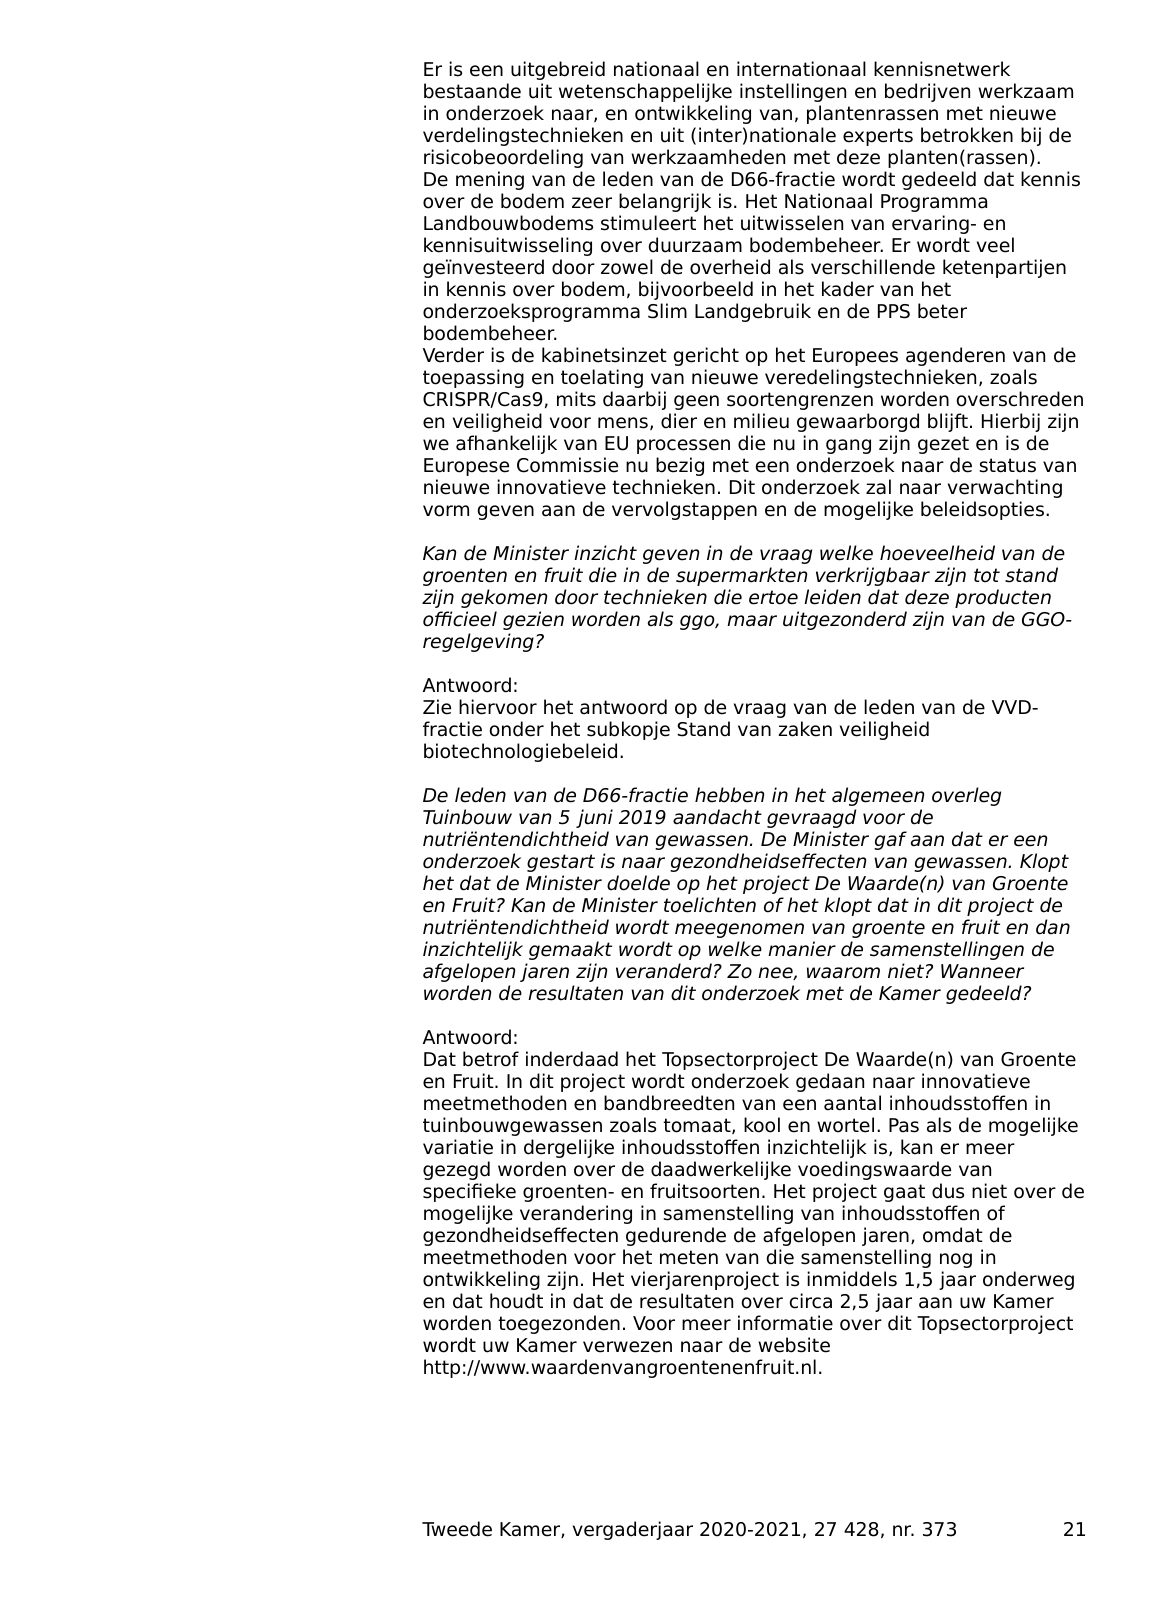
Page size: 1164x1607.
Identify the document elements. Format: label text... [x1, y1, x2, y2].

text Antwoord: [422, 675, 1087, 697]
text De mening van de leden van de D66-fractie wordt gedeeld dat kennis over de bodem zeer belangrijk is. Het Nationaal Programma Landbouwbodems stimuleert het uitwisselen van ervaring- en kennisuitwisseling over duurzaam bodembeheer. Er wordt veel geïnvesteerd door zowel de overheid als verschillende ketenpartijen in kennis over bodem, bijvoorbeeld in het kader van het onderzoeksprogramma Slim Landgebruik en de PPS beter bodembeheer. [422, 169, 1087, 345]
text Kan de Minister inzicht geven in de vraag welke hoeveelheid van de groenten en fruit die in de supermarkten verkrijgbaar zijn tot stand zijn gekomen door technieken die ertoe leiden dat deze producten officieel gezien worden als ggo, maar uitgezonderd zijn van de GGO-regelgeving? [422, 543, 1087, 653]
text Dat betrof inderdaad het Topsectorproject De Waarde(n) van Groente en Fruit. In dit project wordt onderzoek gedaan naar innovatieve meetmethoden en bandbreedten van een aantal inhoudsstoffen in tuinbouwgewassen zoals tomaat, kool en wortel. Pas als de mogelijke variatie in dergelijke inhoudsstoffen inzichtelijk is, kan er meer gezegd worden over de daadwerkelijke voedingswaarde van specifieke groenten- en fruitsoorten. Het project gaat dus niet over de mogelijke verandering in samenstelling van inhoudsstoffen of gezondheidseffecten gedurende de afgelopen jaren, omdat de meetmethoden voor het meten van die samenstelling nog in ontwikkeling zijn. Het vierjarenproject is inmiddels 1,5 jaar onderweg en dat houdt in dat de resultaten over circa 2,5 jaar aan uw Kamer worden toegezonden. Voor meer informatie over dit Topsectorproject wordt uw Kamer verwezen naar de website http://www.waardenvangroentenenfruit.nl. [422, 1049, 1087, 1379]
text Antwoord: [422, 1027, 1087, 1049]
text Zie hiervoor het antwoord op de vraag van de leden van de VVD-fractie onder het subkopje Stand van zaken veiligheid biotechnologiebeleid. [422, 697, 1087, 763]
text Verder is de kabinetsinzet gericht op het Europees agenderen van de toepassing en toelating van nieuwe veredelingstechnieken, zoals CRISPR/Cas9, mits daarbij geen soortengrenzen worden overschreden en veiligheid voor mens, dier en milieu gewaarborgd blijft. Hierbij zijn we afhankelijk van EU processen die nu in gang zijn gezet en is de Europese Commissie nu bezig met een onderzoek naar de status van nieuwe innovatieve technieken. Dit onderzoek zal naar verwachting vorm geven aan de vervolgstappen en de mogelijke beleidsopties. [422, 345, 1087, 521]
text De leden van de D66-fractie hebben in het algemeen overleg Tuinbouw van 5 juni 2019 aandacht gevraagd voor de nutriëntendichtheid van gewassen. De Minister gaf aan dat er een onderzoek gestart is naar gezondheidseffecten van gewassen. Klopt het dat de Minister doelde op het project De Waarde(n) van Groente en Fruit? Kan de Minister toelichten of het klopt dat in dit project de nutriëntendichtheid wordt meegenomen van groente en fruit en dan inzichtelijk gemaakt wordt op welke manier de samenstellingen de afgelopen jaren zijn veranderd? Zo nee, waarom niet? Wanneer worden de resultaten van dit onderzoek met de Kamer gedeeld? [422, 785, 1087, 1005]
text Er is een uitgebreid nationaal en internationaal kennisnetwerk bestaande uit wetenschappelijke instellingen en bedrijven werkzaam in onderzoek naar, en ontwikkeling van, plantenrassen met nieuwe verdelingstechnieken en uit (inter)nationale experts betrokken bij de risicobeoordeling van werkzaamheden met deze planten(rassen). [422, 59, 1087, 169]
